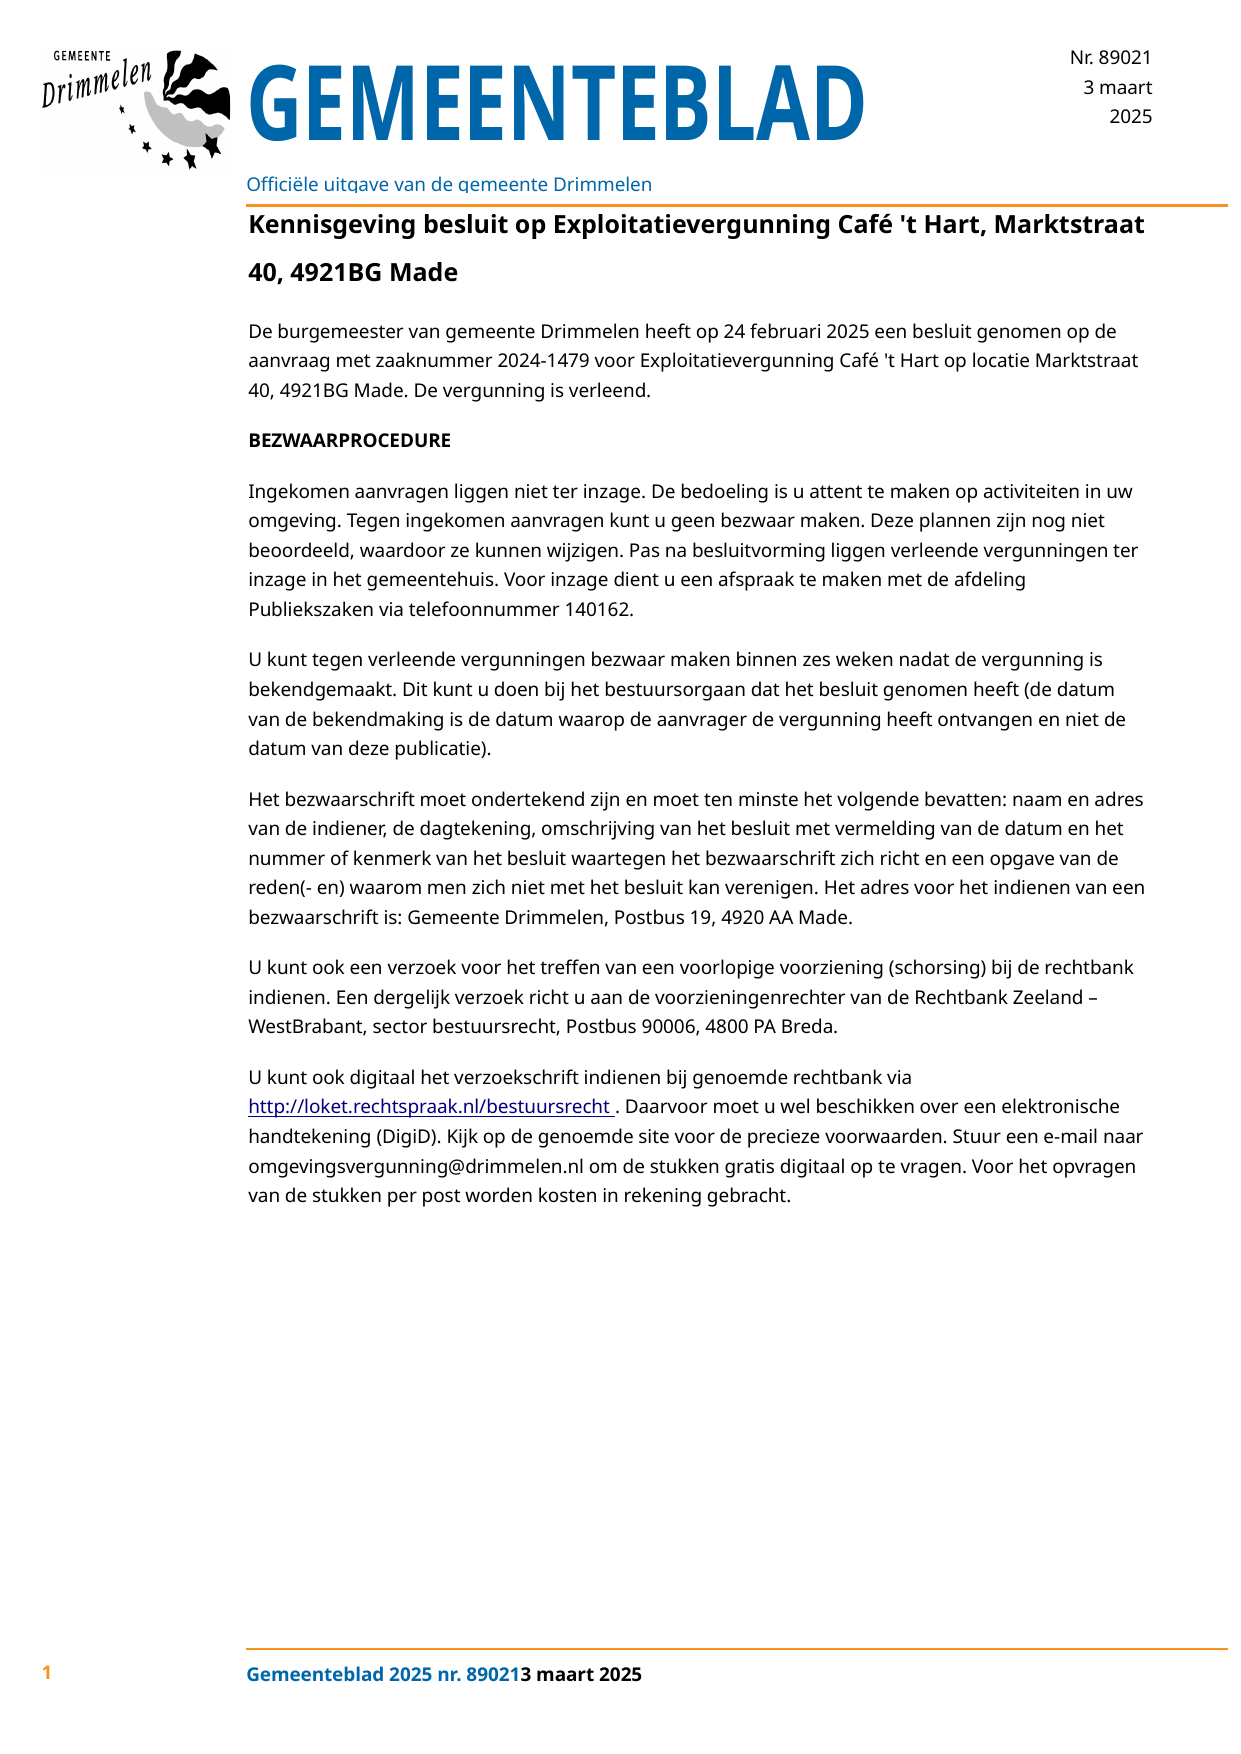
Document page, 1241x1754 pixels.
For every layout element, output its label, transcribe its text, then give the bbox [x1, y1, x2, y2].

picture [41, 47, 231, 172]
text BEZWAARPROCEDURE [248, 427, 1152, 453]
text Ingekomen aanvragen liggen niet ter inzage. De bedoeling is u attent te maken op activiteiten in uw omgeving. Tegen ingekomen aanvragen kunt u geen bezwaar maken. Deze plannen zijn nog niet beoordeeld, waardoor ze kunnen wijzigen. Pas na besluitvorming liggen verleende vergunningen ter inzage in het gemeentehuis. Voor inzage dient u een afspraak te maken met de afdeling Publiekszaken via telefoonnummer 140162. [248, 478, 1152, 622]
text U kunt ook digitaal het verzoekschrift indienen bij genoemde rechtbank via http://loket.rechtspraak.nl/bestuursrecht . Daarvoor moet u wel beschikken over een elektronische handtekening (DigiD). Kijk op de genoemde site voor de precieze voorwaarden. Stuur een e-mail naar omgevingsvergunning@drimmelen.nl om de stukken gratis digitaal op te vragen. Voor het opvragen van de stukken per post worden kosten in rekening gebracht. [248, 1064, 1152, 1208]
text De burgemeester van gemeente Drimmelen heeft op 24 februari 2025 een besluit genomen op de aanvraag met zaaknummer 2024-1479 voor Exploitatievergunning Café 't Hart op locatie Marktstraat 40, 4921BG Made. De vergunning is verleend. [248, 318, 1152, 403]
text Kennisgeving besluit op Exploitatievergunning Café 't Hart, Marktstraat 40, 4921BG Made [248, 207, 1152, 288]
text Het bezwaarschrift moet ondertekend zijn en moet ten minste het volgende bevatten: naam en adres van de indiener, de dagtekening, omschrijving van het besluit met vermelding van de datum en het nummer of kenmerk van het besluit waartegen het bezwaarschrift zich richt en een opgave van de reden(- en) waarom men zich niet met het besluit kan verenigen. Het adres voor het indienen van een bezwaarschrift is: Gemeente Drimmelen, Postbus 19, 4920 AA Made. [248, 786, 1152, 930]
text U kunt tegen verleende vergunningen bezwaar maken binnen zes weken nadat de vergunning is bekendgemaakt. Dit kunt u doen bij het bestuursorgaan dat het besluit genomen heeft (de datum van de bekendmaking is de datum waarop de aanvrager de vergunning heeft ontvangen en niet de datum van deze publicatie). [248, 647, 1152, 761]
text U kunt ook een verzoek voor het treffen van een voorlopige voorziening (schorsing) bij de rechtbank indienen. Een dergelijk verzoek richt u aan de voorzieningenrechter van de Rechtbank Zeeland – WestBrabant, sector bestuursrecht, Postbus 90006, 4800 PA Breda. [248, 954, 1152, 1039]
